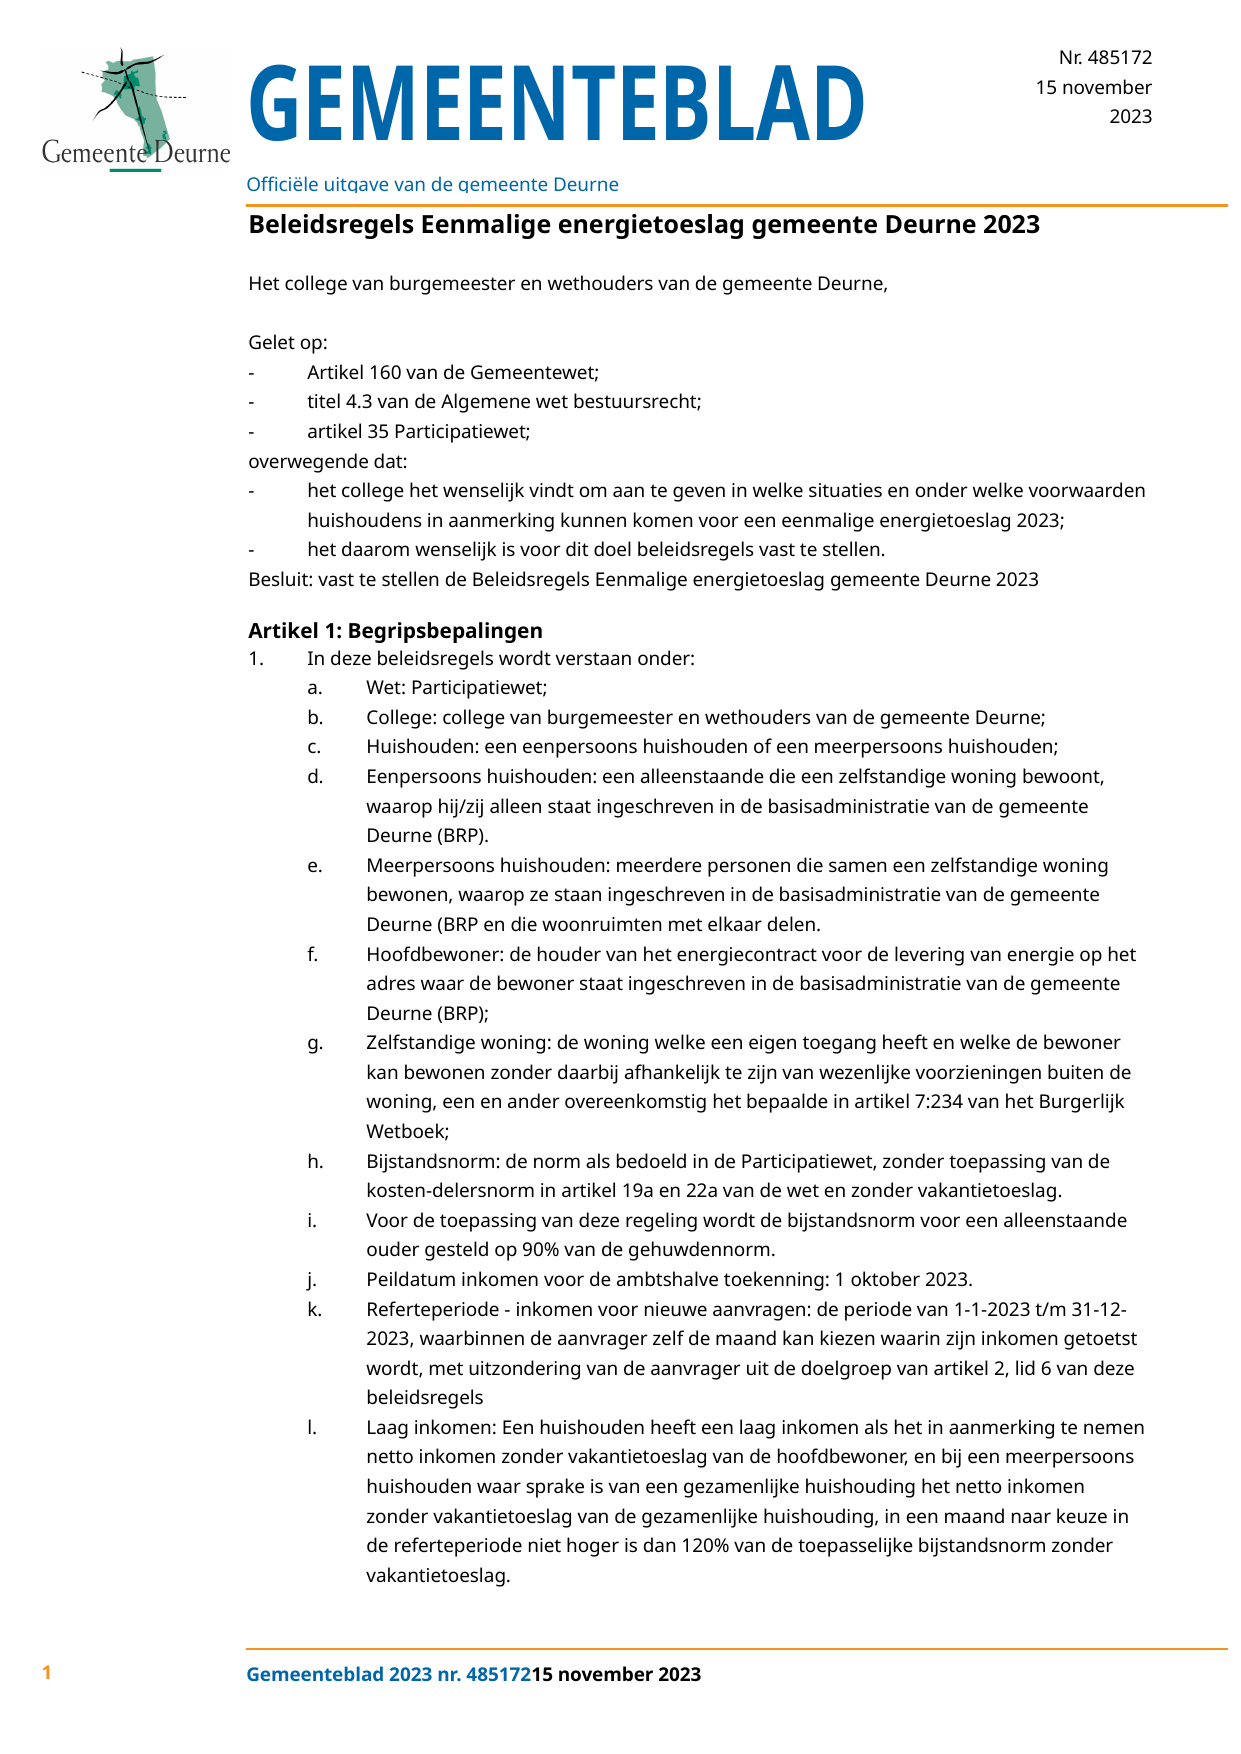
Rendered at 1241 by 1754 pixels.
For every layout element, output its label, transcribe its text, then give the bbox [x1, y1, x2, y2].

text Besluit: vast te stellen de Beleidsregels Eenmalige energietoeslag gemeente Deurne 2023 [248, 566, 1152, 592]
text overwegende dat: [248, 448, 1152, 473]
list het daarom wenselijk is voor dit doel beleidsregels vast te stellen. [248, 537, 1152, 562]
list Wet: Participatiewet; [307, 674, 1152, 700]
text Artikel 1: Begripsbepalingen [248, 617, 1152, 645]
list College: college van burgemeester en wethouders van de gemeente Deurne; [307, 704, 1152, 730]
list het college het wenselijk vindt om aan te geven in welke situaties en onder welke voorwaarden huishoudens in aanmerking kunnen komen voor een eenmalige energietoeslag 2023; [248, 477, 1152, 533]
list Laag inkomen: Een huishouden heeft een laag inkomen als het in aanmerking te nemen netto inkomen zonder vakantietoeslag van de hoofdbewoner, en bij een meerpersoons huishouden waar sprake is van een gezamenlijke huishouding het netto inkomen zonder vakantietoeslag van de gezamenlijke huishouding, in een maand naar keuze in de referteperiode niet hoger is dan 120% van de toepasselijke bijstandsnorm zonder vakantietoeslag. [307, 1414, 1152, 1588]
list artikel 35 Participatiewet; [248, 418, 1152, 444]
text Gelet op: [248, 329, 1152, 355]
list Meerpersoons huishouden: meerdere personen die samen een zelfstandige woning bewonen, waarop ze staan ingeschreven in de basisadministratie van de gemeente Deurne (BRP en die woonruimten met elkaar delen. [307, 852, 1152, 937]
list In deze beleidsregels wordt verstaan onder: [248, 645, 1152, 671]
text Beleidsregels Eenmalige energietoeslag gemeente Deurne 2023 [248, 207, 1152, 241]
list Zelfstandige woning: de woning welke een eigen toegang heeft en welke de bewoner kan bewonen zonder daarbij afhankelijk te zijn van wezenlijke voorzieningen buiten de woning, een en ander overeenkomstig het bepaalde in artikel 7:234 van het Burgerlijk Wetboek; [307, 1029, 1152, 1144]
list Referteperiode - inkomen voor nieuwe aanvragen: de periode van 1-1-2023 t/m 31-12-2023, waarbinnen de aanvrager zelf de maand kan kiezen waarin zijn inkomen getoetst wordt, met uitzondering van de aanvrager uit de doelgroep van artikel 2, lid 6 van deze beleidsregels [307, 1296, 1152, 1410]
text Het college van burgemeester en wethouders van de gemeente Deurne, [248, 270, 1152, 296]
list Voor de toepassing van deze regeling wordt de bijstandsnorm voor een alleenstaande ouder gesteld op 90% van de gehuwdennorm. [307, 1207, 1152, 1262]
picture [41, 47, 231, 172]
list Artikel 160 van de Gemeentewet; [248, 359, 1152, 385]
list titel 4.3 van de Algemene wet bestuursrecht; [248, 389, 1152, 414]
list Eenpersoons huishouden: een alleenstaande die een zelfstandige woning bewoont, waarop hij/zij alleen staat ingeschreven in de basisadministratie van de gemeente Deurne (BRP). [307, 763, 1152, 848]
list Hoofdbewoner: de houder van het energiecontract voor de levering van energie op het adres waar de bewoner staat ingeschreven in de basisadministratie van de gemeente Deurne (BRP); [307, 941, 1152, 1026]
list Huishouden: een eenpersoons huishouden of een meerpersoons huishouden; [307, 734, 1152, 759]
list Bijstandsnorm: de norm als bedoeld in de Participatiewet, zonder toepassing van de kosten-delersnorm in artikel 19a en 22a van de wet en zonder vakantietoeslag. [307, 1148, 1152, 1203]
list Peildatum inkomen voor de ambtshalve toekenning: 1 oktober 2023. [307, 1266, 1152, 1292]
